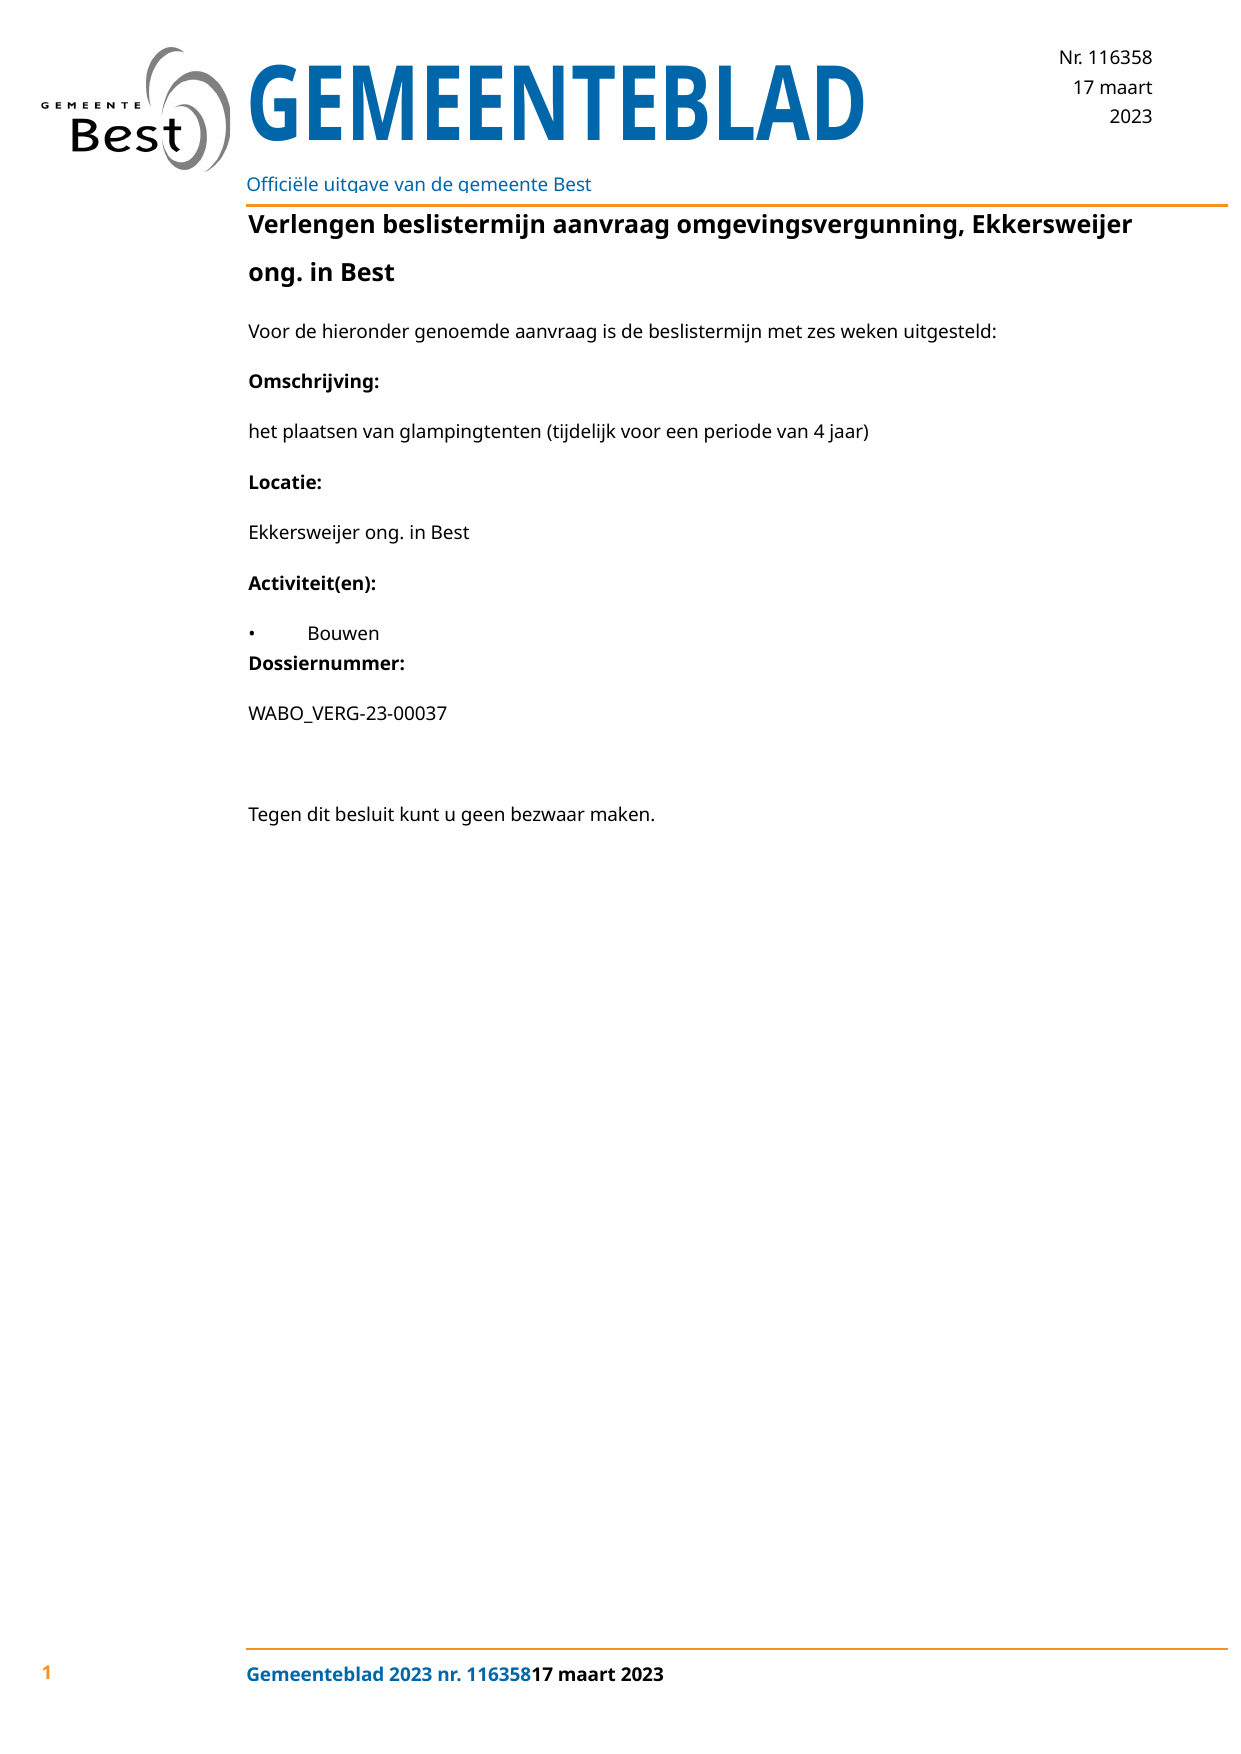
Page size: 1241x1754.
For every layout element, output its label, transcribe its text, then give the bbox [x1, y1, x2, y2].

text Locatie: [248, 469, 1152, 495]
text WABO_VERG-23-00037 [248, 700, 1152, 726]
text Voor de hieronder genoemde aanvraag is de beslistermijn met zes weken uitgesteld: [248, 318, 1152, 344]
text Ekkersweijer ong. in Best [248, 519, 1152, 545]
text het plaatsen van glampingtenten (tijdelijk voor een periode van 4 jaar) [248, 419, 1152, 444]
list Bouwen [248, 620, 1152, 646]
text Tegen dit besluit kunt u geen bezwaar maken. [248, 801, 1152, 827]
text Activiteit(en): [248, 570, 1152, 596]
text Verlengen beslistermijn aanvraag omgevingsvergunning, Ekkersweijer ong. in Best [248, 207, 1152, 288]
text Omschrijving: [248, 368, 1152, 394]
picture [41, 47, 231, 172]
text Dossiernummer: [248, 650, 1152, 676]
